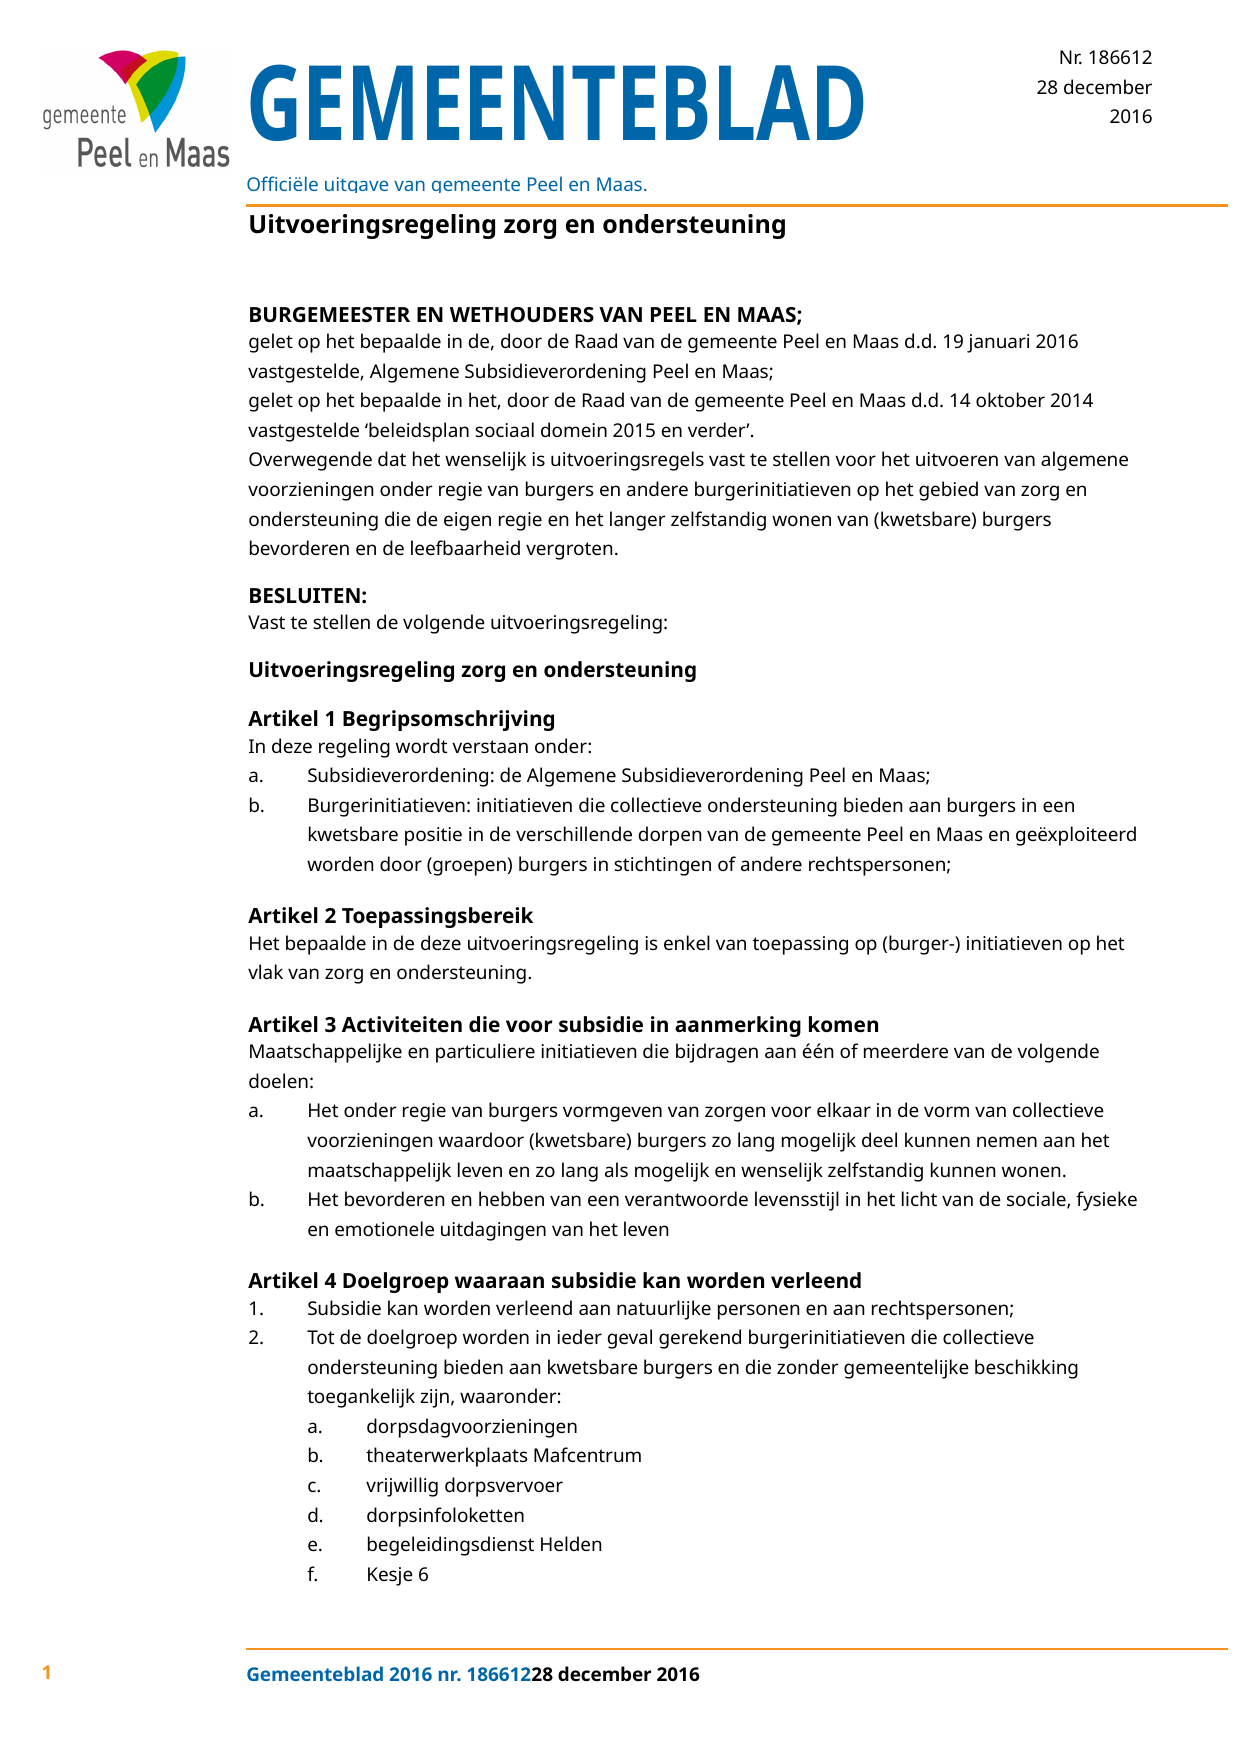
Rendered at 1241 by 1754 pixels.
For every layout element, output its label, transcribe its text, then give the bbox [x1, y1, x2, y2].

list Kesje 6 [307, 1561, 1152, 1587]
list dorpsinfoloketten [307, 1502, 1152, 1528]
text BESLUITEN: [248, 581, 1152, 609]
list dorpsdagvoorzieningen [307, 1413, 1152, 1439]
text Het bepaalde in de deze uitvoeringsregeling is enkel van toepassing op (burger-) initiatieven op het vlak van zorg en ondersteuning. [248, 930, 1152, 985]
list Het onder regie van burgers vormgeven van zorgen voor elkaar in de vorm van collectieve voorzieningen waardoor (kwetsbare) burgers zo lang mogelijk deel kunnen nemen aan het maatschappelijk leven en zo lang als mogelijk en wenselijk zelfstandig kunnen wonen. [248, 1098, 1152, 1182]
text Artikel 2 Toepassingsbereik [248, 902, 1152, 930]
text Overwegende dat het wenselijk is uitvoeringsregels vast te stellen voor het uitvoeren van algemene voorzieningen onder regie van burgers en andere burgerinitiatieven op het gebied van zorg en ondersteuning die de eigen regie en het langer zelfstandig wonen van (kwetsbare) burgers bevorderen en de leefbaarheid vergroten. [248, 447, 1152, 561]
text Artikel 3 Activiteiten die voor subsidie in aanmerking komen [248, 1010, 1152, 1038]
text Vast te stellen de volgende uitvoeringsregeling: [248, 609, 1152, 635]
text In deze regeling wordt verstaan onder: [248, 733, 1152, 758]
list Burgerinitiatieven: initiatieven die collectieve ondersteuning bieden aan burgers in een kwetsbare positie in de verschillende dorpen van de gemeente Peel en Maas en geëxploiteerd worden door (groepen) burgers in stichtingen of andere rechtspersonen; [248, 792, 1152, 877]
text Artikel 1 Begripsomschrijving [248, 704, 1152, 733]
text BURGEMEESTER EN WETHOUDERS VAN PEEL EN MAAS; [248, 300, 1152, 328]
list theaterwerkplaats Mafcentrum [307, 1443, 1152, 1468]
list Het bevorderen en hebben van een verantwoorde levensstijl in het licht van de sociale, fysieke en emotionele uitdagingen van het leven [248, 1186, 1152, 1242]
text Artikel 4 Doelgroep waaraan subsidie kan worden verleend [248, 1266, 1152, 1295]
text Uitvoeringsregeling zorg en ondersteuning [248, 207, 1152, 241]
list begeleidingsdienst Helden [307, 1531, 1152, 1557]
text gelet op het bepaalde in het, door de Raad van de gemeente Peel en Maas d.d. 14 oktober 2014 vastgestelde ‘beleidsplan sociaal domein 2015 en verder’. [248, 387, 1152, 443]
text Maatschappelijke en particuliere initiatieven die bijdragen aan één of meerdere van de volgende doelen: [248, 1038, 1152, 1094]
list vrijwillig dorpsvervoer [307, 1472, 1152, 1498]
list Tot de doelgroep worden in ieder geval gerekend burgerinitiatieven die collectieve ondersteuning bieden aan kwetsbare burgers en die zonder gemeentelijke beschikking toegankelijk zijn, waaronder: [248, 1324, 1152, 1409]
text Uitvoeringsregeling zorg en ondersteuning [248, 655, 1152, 683]
list Subsidie kan worden verleend aan natuurlijke personen en aan rechtspersonen; [248, 1295, 1152, 1321]
list Subsidieverordening: de Algemene Subsidieverordening Peel en Maas; [248, 762, 1152, 788]
picture [41, 47, 231, 172]
text gelet op het bepaalde in de, door de Raad van de gemeente Peel en Maas d.d. 19 januari 2016 vastgestelde, Algemene Subsidieverordening Peel en Maas; [248, 328, 1152, 384]
